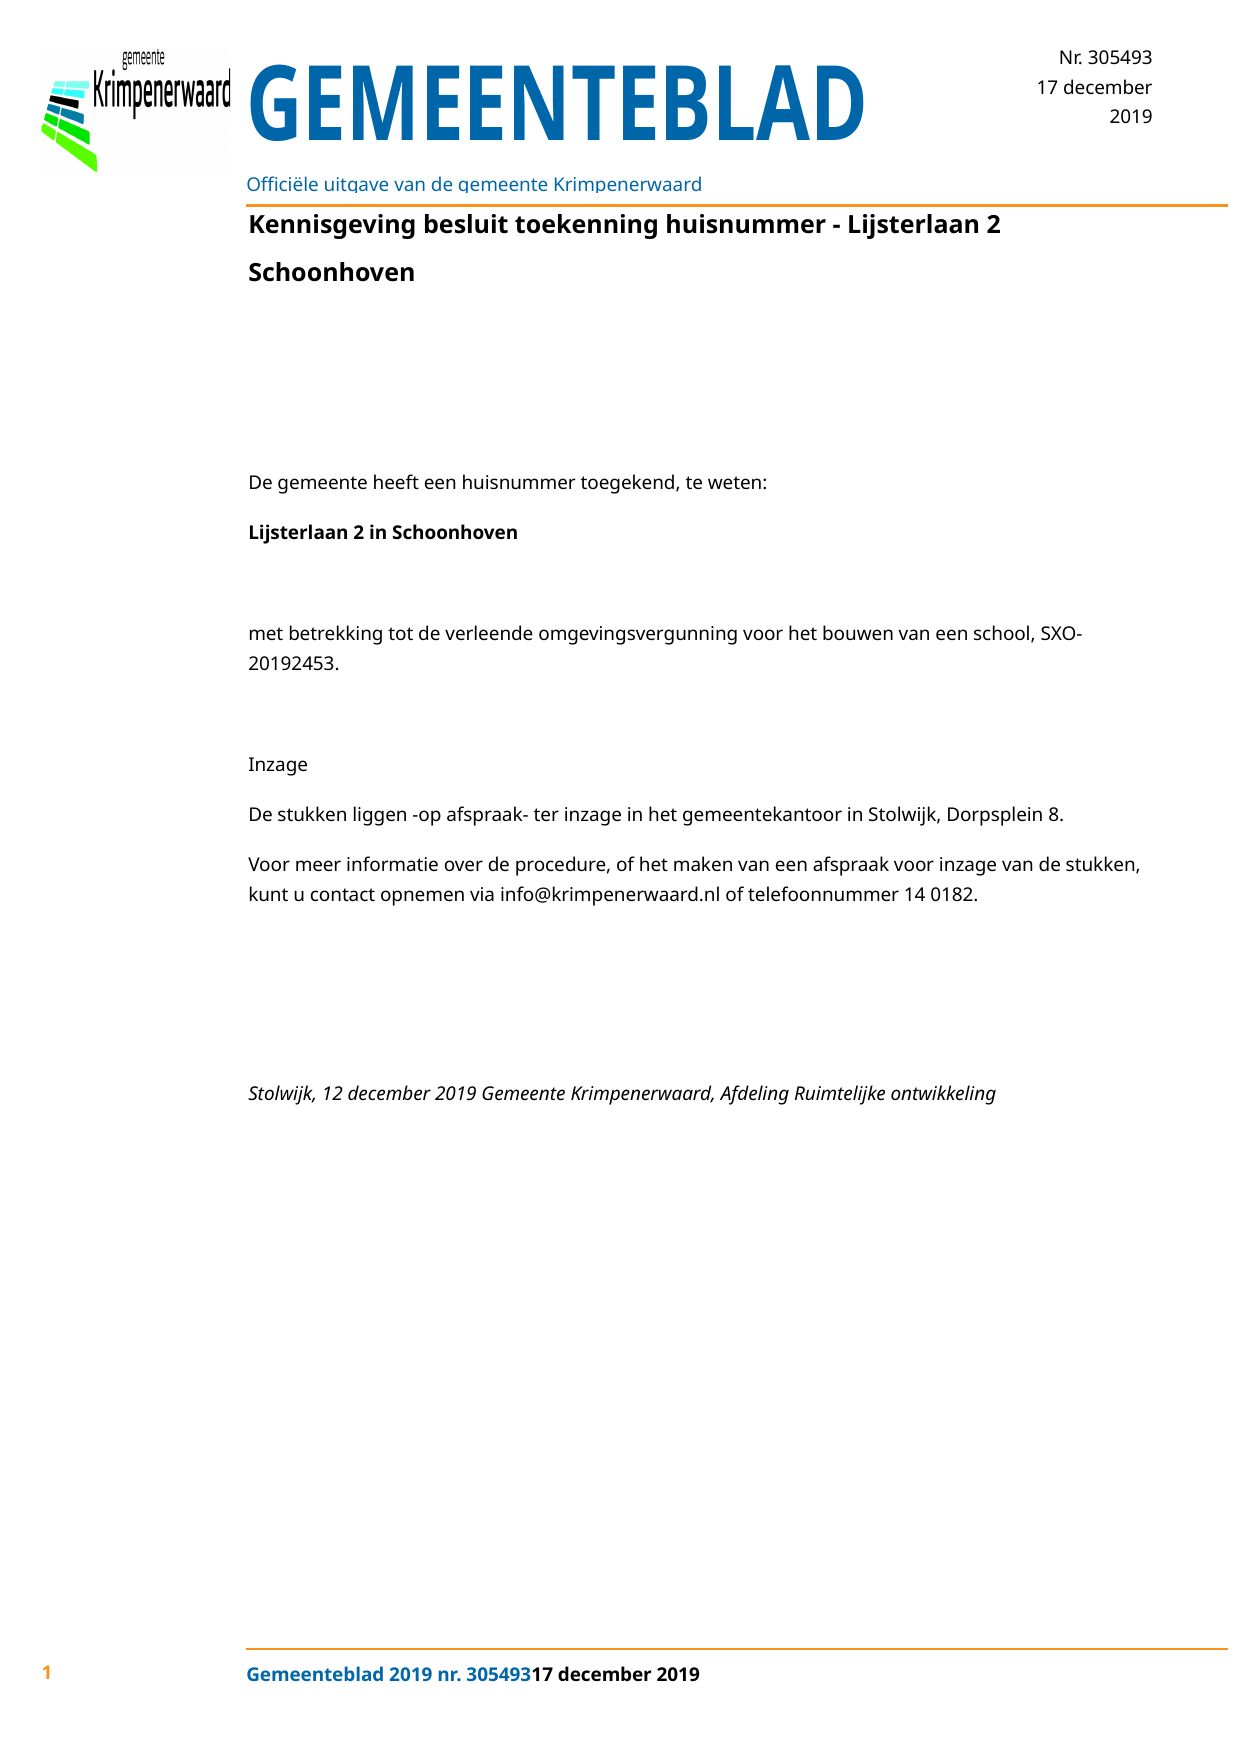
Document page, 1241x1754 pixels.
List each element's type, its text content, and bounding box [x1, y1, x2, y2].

picture [41, 47, 231, 172]
text Inzage [248, 751, 1152, 777]
text Stolwijk, 12 december 2019 Gemeente Krimpenerwaard, Afdeling Ruimtelijke ontwikkeling [248, 1080, 1152, 1106]
text met betrekking tot de verleende omgevingsvergunning voor het bouwen van een school, SXO-20192453. [248, 620, 1152, 676]
text Lijsterlaan 2 in Schoonhoven [248, 519, 1152, 545]
text De gemeente heeft een huisnummer toegekend, te weten: [248, 469, 1152, 495]
text De stukken liggen -op afspraak- ter inzage in het gemeentekantoor in Stolwijk, Dorpsplein 8. [248, 801, 1152, 827]
text Voor meer informatie over de procedure, of het maken van een afspraak voor inzage van de stukken, kunt u contact opnemen via info@krimpenerwaard.nl of telefoonnummer 14 0182. [248, 852, 1152, 907]
text Kennisgeving besluit toekenning huisnummer - Lijsterlaan 2 Schoonhoven [248, 207, 1152, 288]
